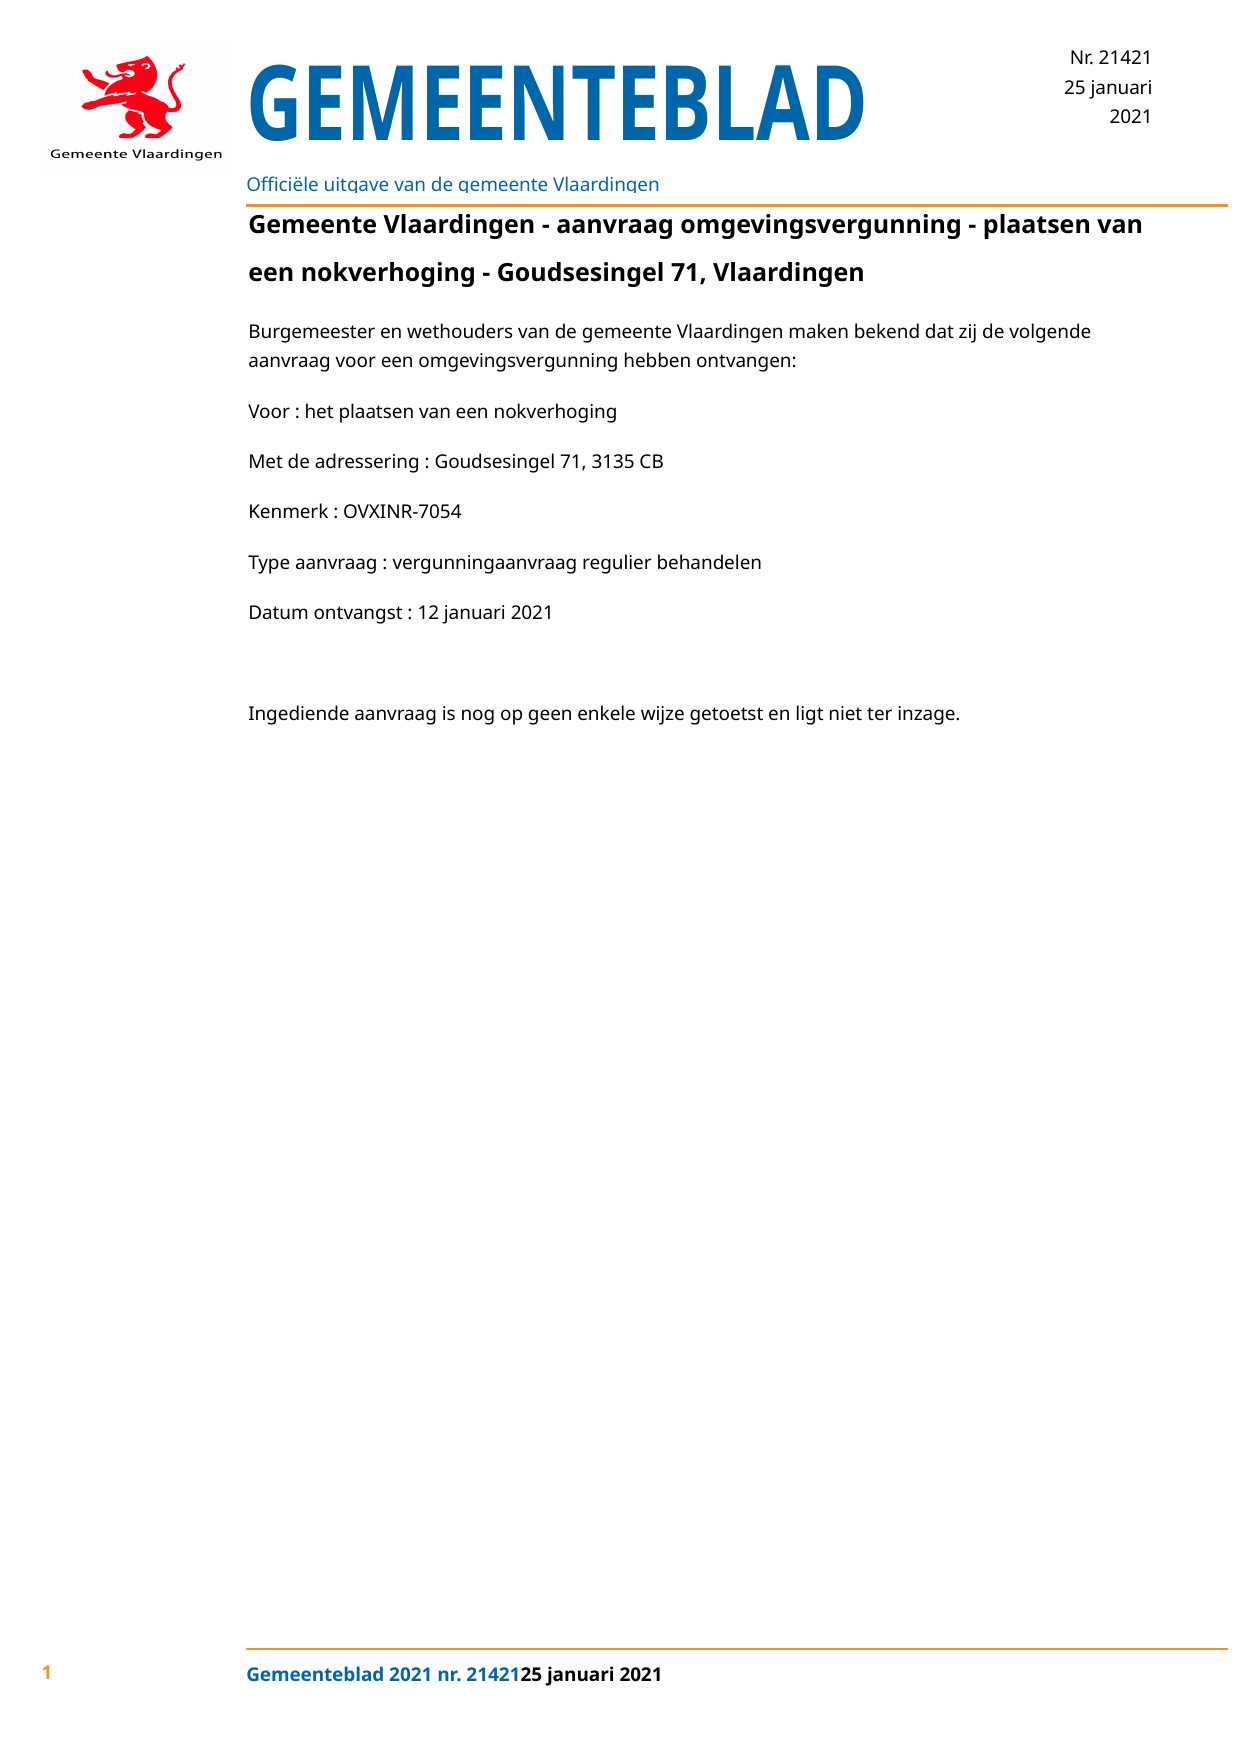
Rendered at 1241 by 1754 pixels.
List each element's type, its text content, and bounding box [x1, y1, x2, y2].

text Kenmerk : OVXINR-7054 [248, 499, 1152, 524]
text Datum ontvangst : 12 januari 2021 [248, 599, 1152, 625]
text Ingediende aanvraag is nog op geen enkele wijze getoetst en ligt niet ter inzage. [248, 700, 1152, 726]
text Burgemeester en wethouders van de gemeente Vlaardingen maken bekend dat zij de volgende aanvraag voor een omgevingsvergunning hebben ontvangen: [248, 318, 1152, 373]
picture [41, 47, 231, 172]
text Gemeente Vlaardingen - aanvraag omgevingsvergunning - plaatsen van een nokverhoging - Goudsesingel 71, Vlaardingen [248, 207, 1152, 288]
text Met de adressering : Goudsesingel 71, 3135 CB [248, 448, 1152, 474]
text Type aanvraag : vergunningaanvraag regulier behandelen [248, 549, 1152, 575]
text Voor : het plaatsen van een nokverhoging [248, 398, 1152, 424]
